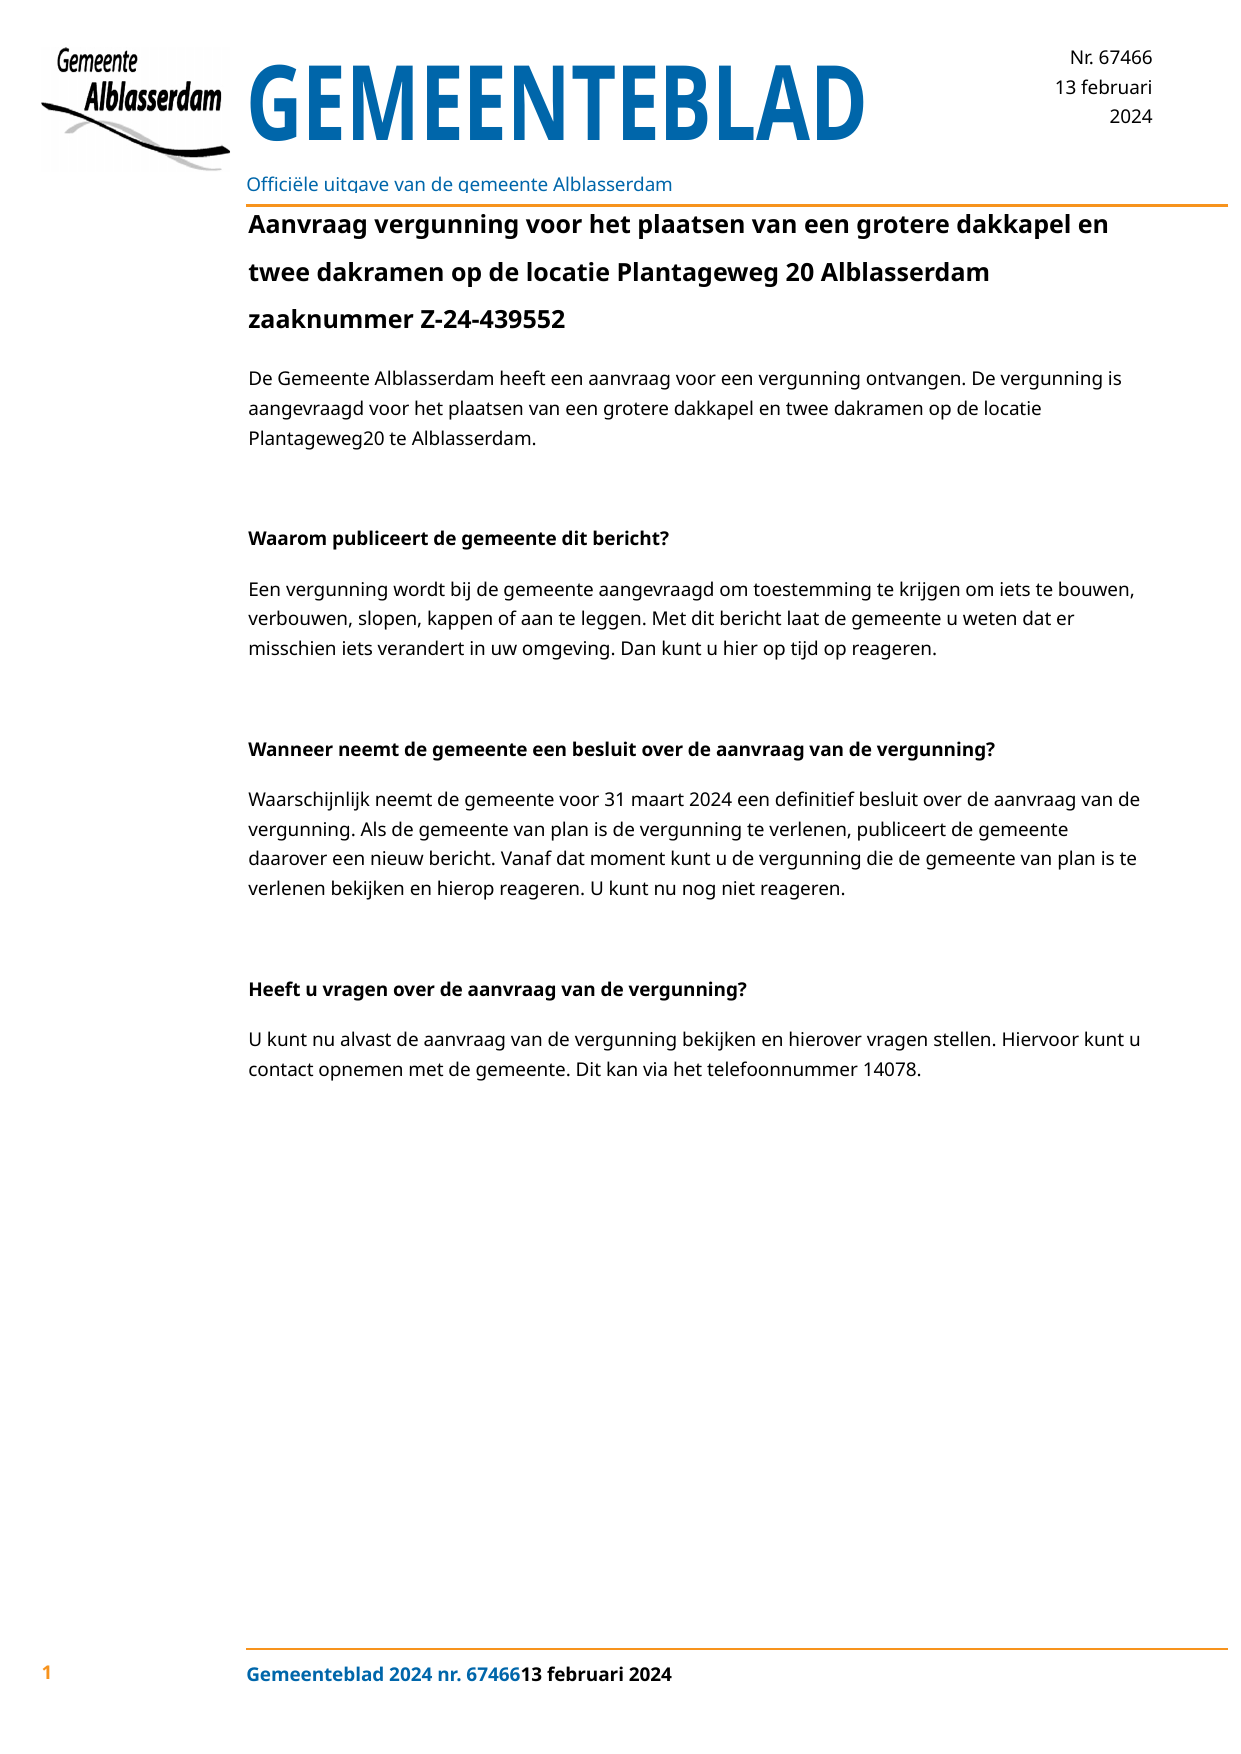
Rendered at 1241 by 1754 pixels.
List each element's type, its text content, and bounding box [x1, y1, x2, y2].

text Wanneer neemt de gemeente een besluit over de aanvraag van de vergunning? [248, 736, 1152, 762]
text Waarschijnlijk neemt de gemeente voor 31 maart 2024 een definitief besluit over de aanvraag van de vergunning. Als de gemeente van plan is de vergunning te verlenen, publiceert de gemeente daarover een nieuw bericht. Vanaf dat moment kunt u de vergunning die de gemeente van plan is te verlenen bekijken en hierop reageren. U kunt nu nog niet reageren. [248, 786, 1152, 901]
text De Gemeente Alblasserdam heeft een aanvraag voor een vergunning ontvangen. De vergunning is aangevraagd voor het plaatsen van een grotere dakkapel en twee dakramen op de locatie Plantageweg20 te Alblasserdam. [248, 366, 1152, 450]
picture [41, 47, 231, 172]
text U kunt nu alvast de aanvraag van de vergunning bekijken en hierover vragen stellen. Hiervoor kunt u contact opnemen met de gemeente. Dit kan via het telefoonnummer 14078. [248, 1026, 1152, 1082]
text Waarom publiceert de gemeente dit bericht? [248, 526, 1152, 551]
text Een vergunning wordt bij de gemeente aangevraagd om toestemming te krijgen om iets te bouwen, verbouwen, slopen, kappen of aan te leggen. Met dit bericht laat de gemeente u weten dat er misschien iets verandert in uw omgeving. Dan kunt u hier op tijd op reageren. [248, 576, 1152, 661]
text Aanvraag vergunning voor het plaatsen van een grotere dakkapel en twee dakramen op de locatie Plantageweg 20 Alblasserdam zaaknummer Z-24-439552 [248, 207, 1152, 336]
text Heeft u vragen over de aanvraag van de vergunning? [248, 976, 1152, 1002]
